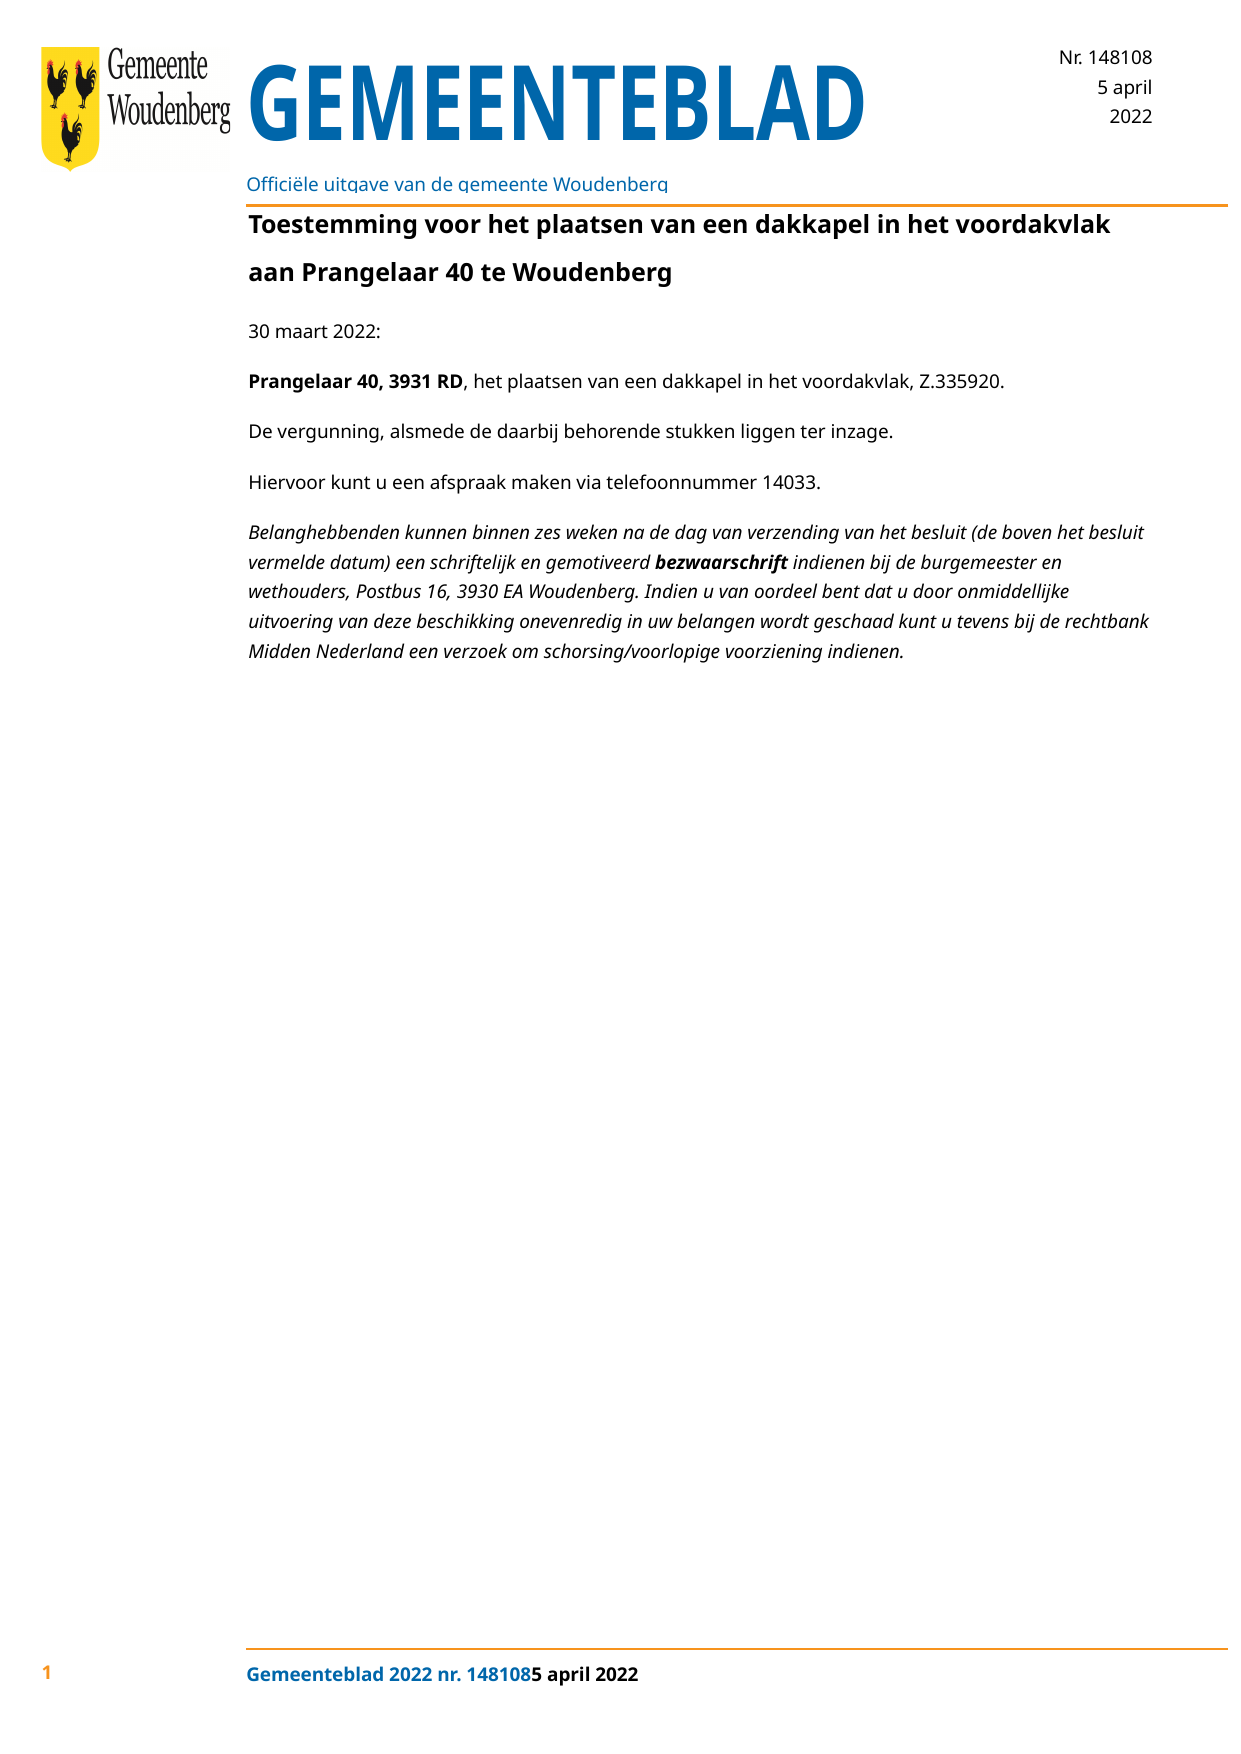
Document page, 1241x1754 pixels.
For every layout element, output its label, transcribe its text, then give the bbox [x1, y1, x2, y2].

picture [41, 47, 231, 172]
text Hiervoor kunt u een afspraak maken via telefoonnummer 14033. [248, 469, 1152, 495]
text Belanghebbenden kunnen binnen zes weken na de dag van verzending van het besluit (de boven het besluit vermelde datum) een schriftelijk en gemotiveerd bezwaarschrift indienen bij de burgemeester en wethouders, Postbus 16, 3930 EA Woudenberg. Indien u van oordeel bent dat u door onmiddellijke uitvoering van deze beschikking onevenredig in uw belangen wordt geschaad kunt u tevens bij de rechtbank Midden Nederland een verzoek om schorsing/voorlopige voorziening indienen. [248, 519, 1152, 664]
text Prangelaar 40, 3931 RD, het plaatsen van een dakkapel in het voordakvlak, Z.335920. [248, 368, 1152, 394]
text De vergunning, alsmede de daarbij behorende stukken liggen ter inzage. [248, 419, 1152, 444]
text 30 maart 2022: [248, 318, 1152, 344]
text Toestemming voor het plaatsen van een dakkapel in het voordakvlak aan Prangelaar 40 te Woudenberg [248, 207, 1152, 288]
